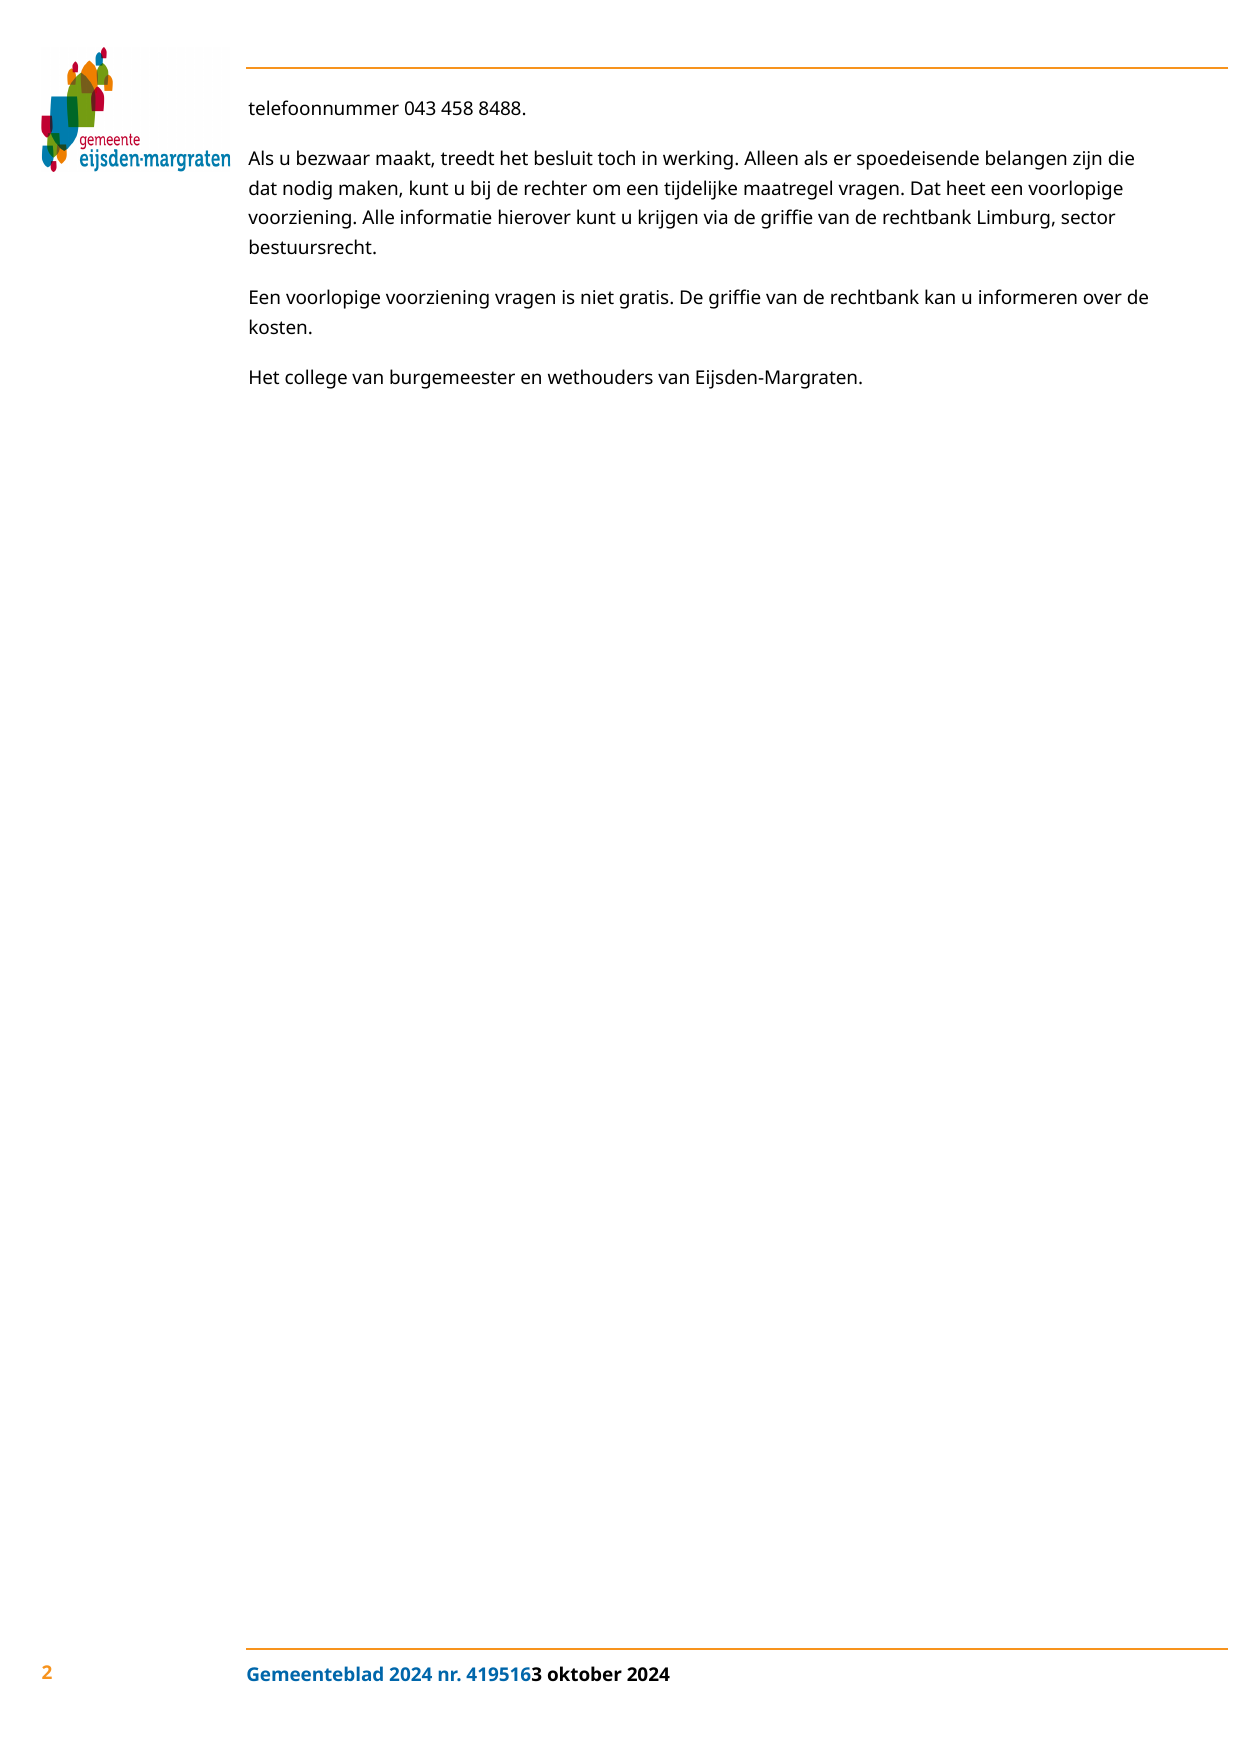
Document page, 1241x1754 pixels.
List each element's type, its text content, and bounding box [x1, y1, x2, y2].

text Het college van burgemeester en wethouders van Eijsden-Margraten. [248, 364, 1152, 390]
text Als u bezwaar maakt, treedt het besluit toch in werking. Alleen als er spoedeisende belangen zijn die dat nodig maken, kunt u bij de rechter om een tijdelijke maatregel vragen. Dat heet een voorlopige voorziening. Alle informatie hierover kunt u krijgen via de griffie van de rechtbank Limburg, sector bestuursrecht. [248, 145, 1152, 260]
picture [41, 47, 231, 172]
text telefoonnummer 043 458 8488. [248, 95, 1152, 121]
text Een voorlopige voorziening vragen is niet gratis. De griffie van de rechtbank kan u informeren over de kosten. [248, 284, 1152, 340]
